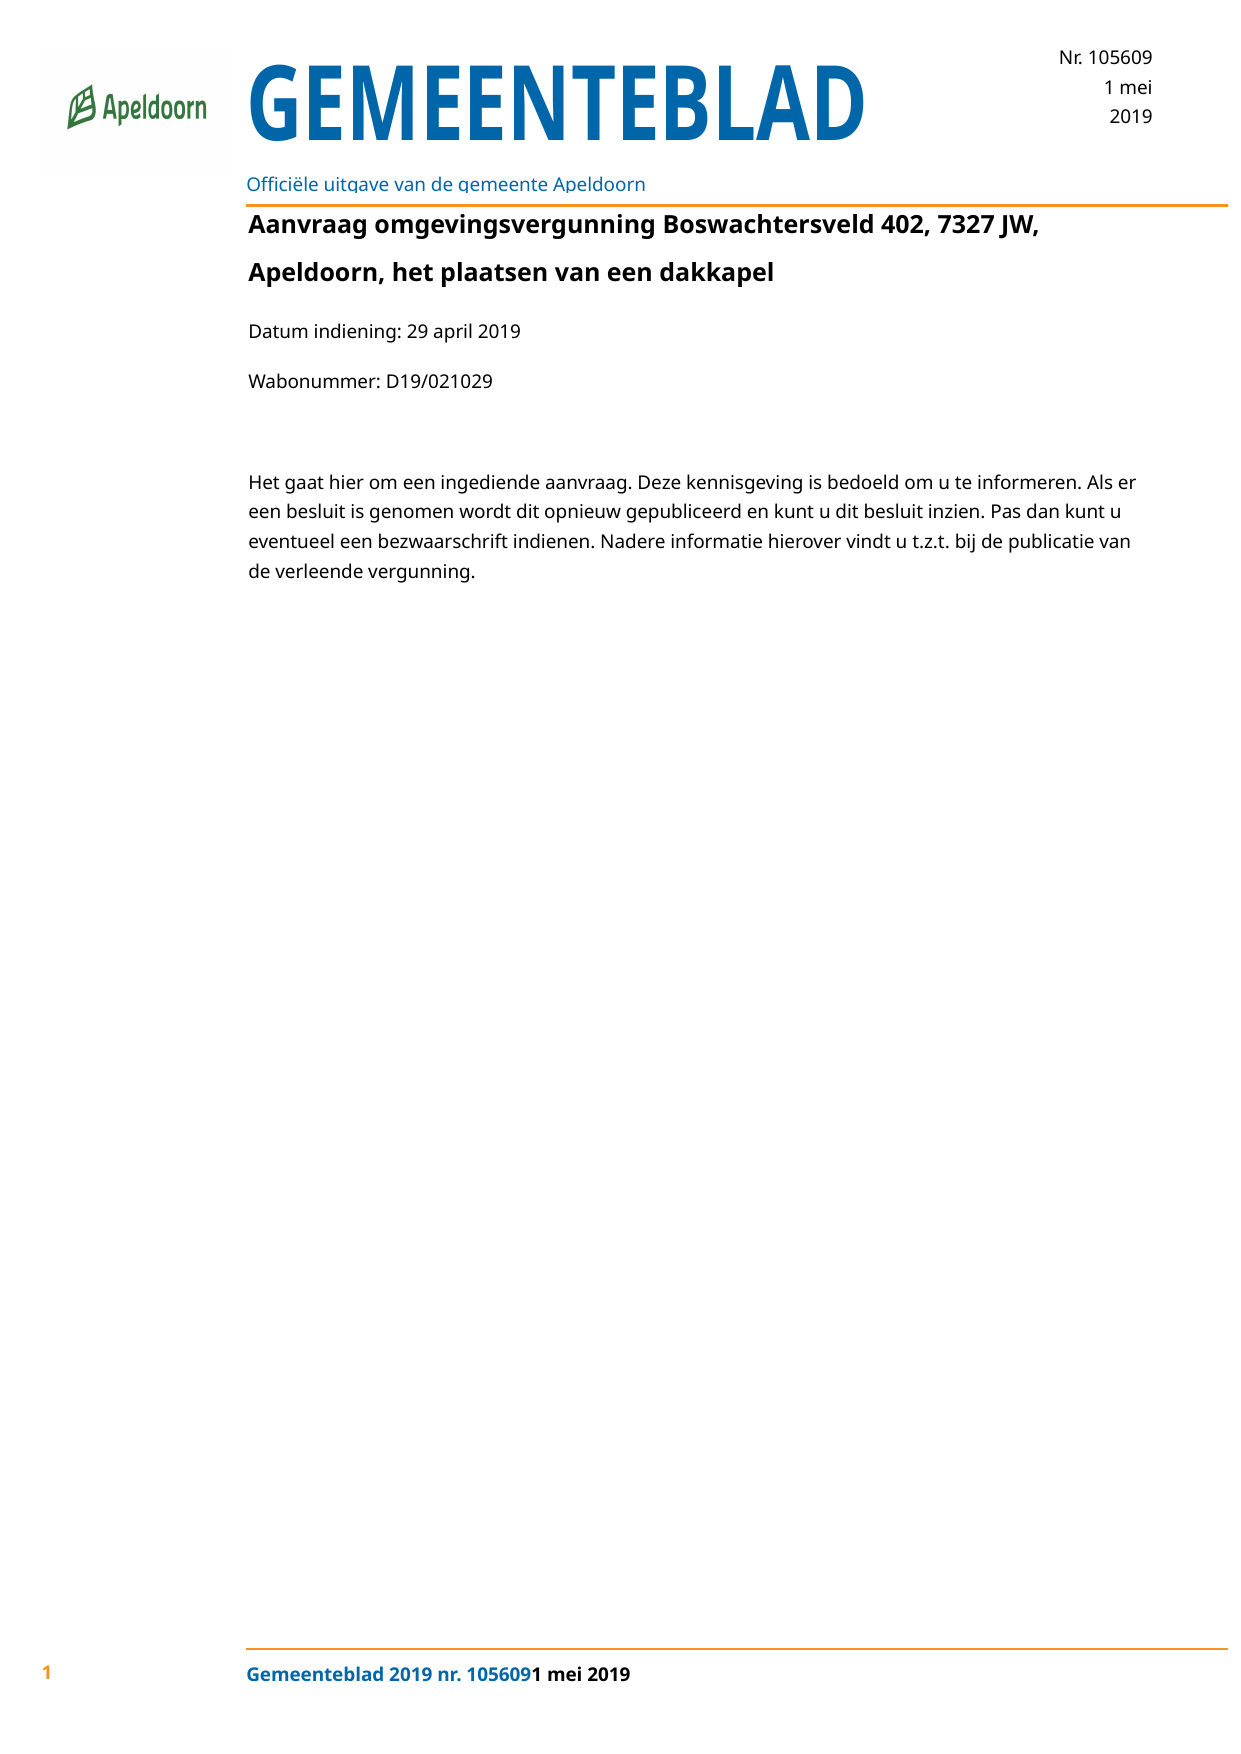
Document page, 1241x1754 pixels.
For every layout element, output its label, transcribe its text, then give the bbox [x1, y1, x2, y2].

text Het gaat hier om een ingediende aanvraag. Deze kennisgeving is bedoeld om u te informeren. Als er een besluit is genomen wordt dit opnieuw gepubliceerd en kunt u dit besluit inzien. Pas dan kunt u eventueel een bezwaarschrift indienen. Nadere informatie hierover vindt u t.z.t. bij de publicatie van de verleende vergunning. [248, 469, 1152, 584]
picture [41, 47, 231, 172]
text Datum indiening: 29 april 2019 [248, 318, 1152, 344]
text Aanvraag omgevingsvergunning Boswachtersveld 402, 7327 JW, Apeldoorn, het plaatsen van een dakkapel [248, 207, 1152, 288]
text Wabonummer: D19/021029 [248, 368, 1152, 394]
